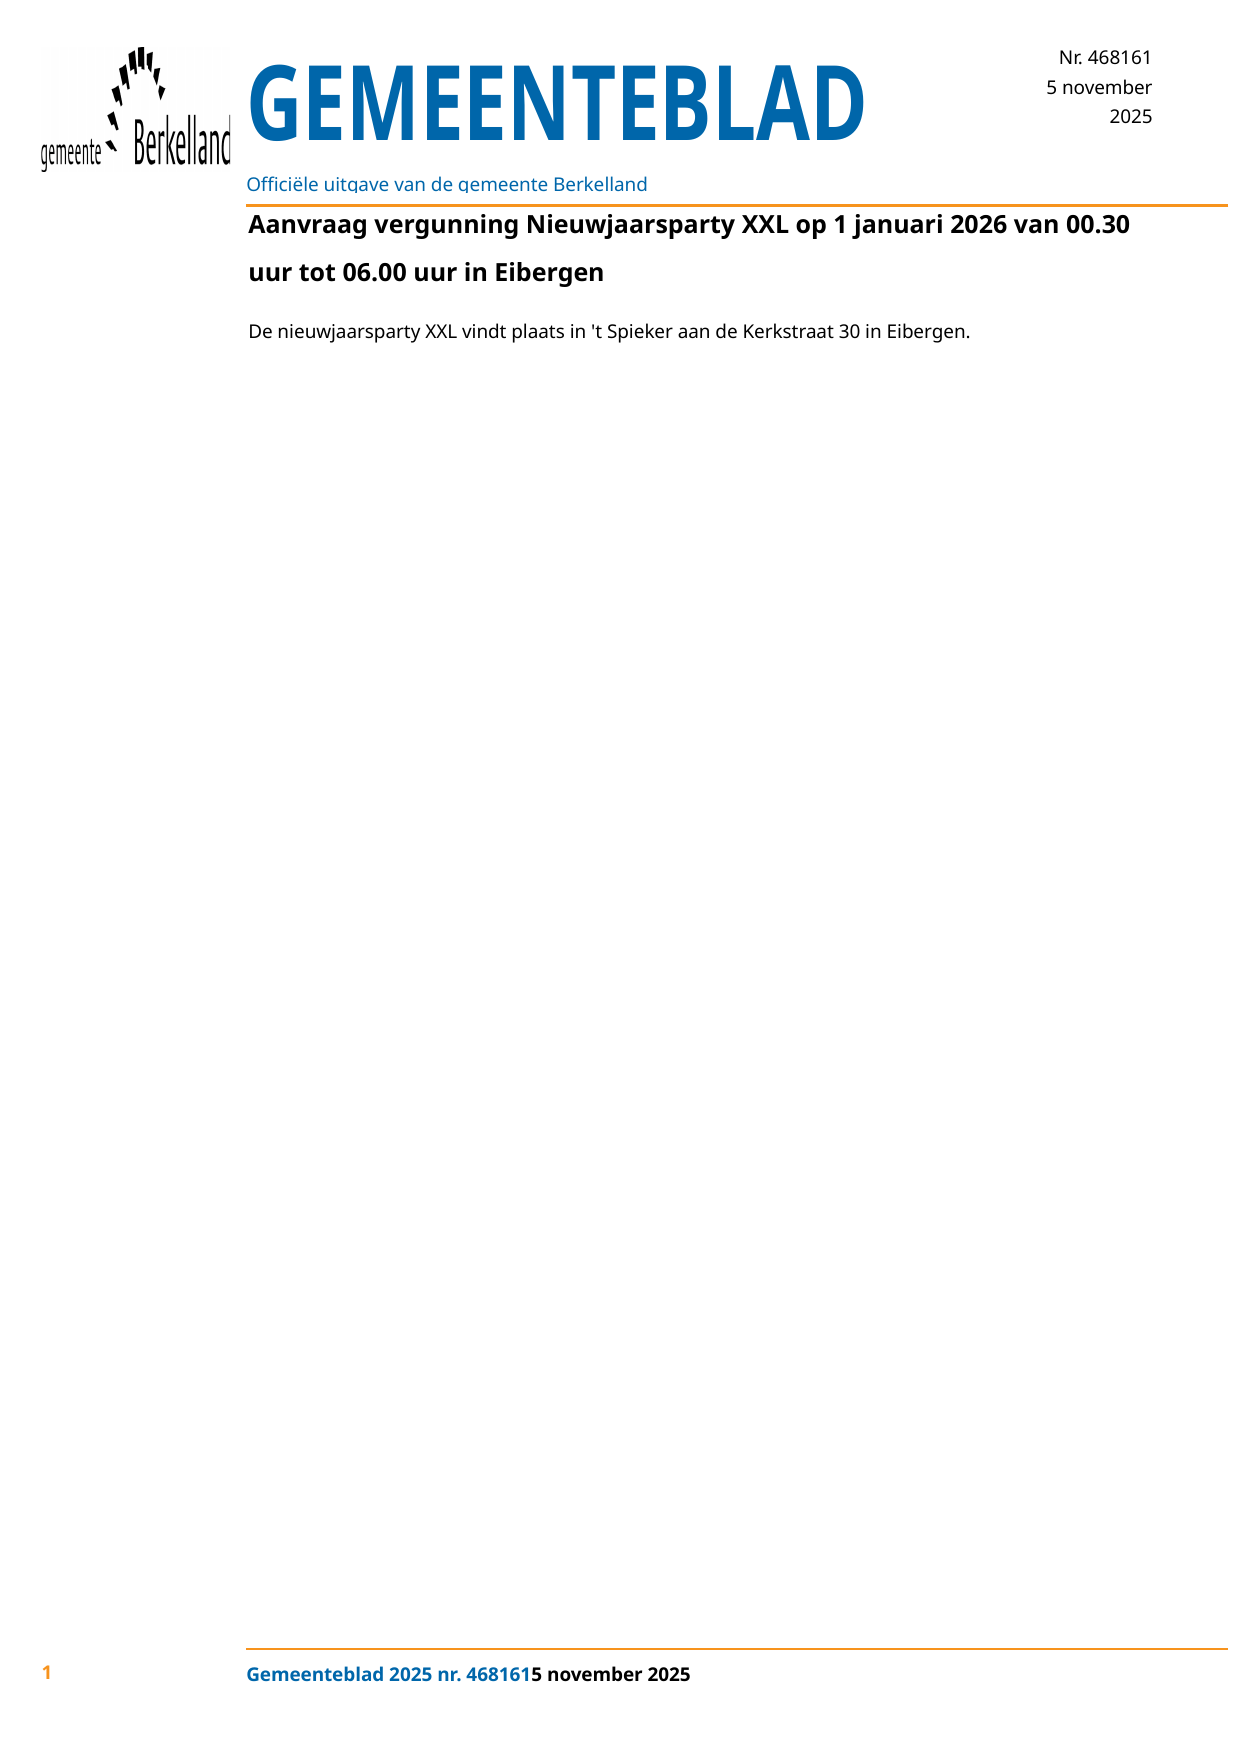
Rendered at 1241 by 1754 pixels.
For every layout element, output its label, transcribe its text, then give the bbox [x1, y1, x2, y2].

picture [41, 47, 231, 172]
text Aanvraag vergunning Nieuwjaarsparty XXL op 1 januari 2026 van 00.30 uur tot 06.00 uur in Eibergen [248, 207, 1152, 288]
text De nieuwjaarsparty XXL vindt plaats in 't Spieker aan de Kerkstraat 30 in Eibergen. [248, 318, 1152, 344]
